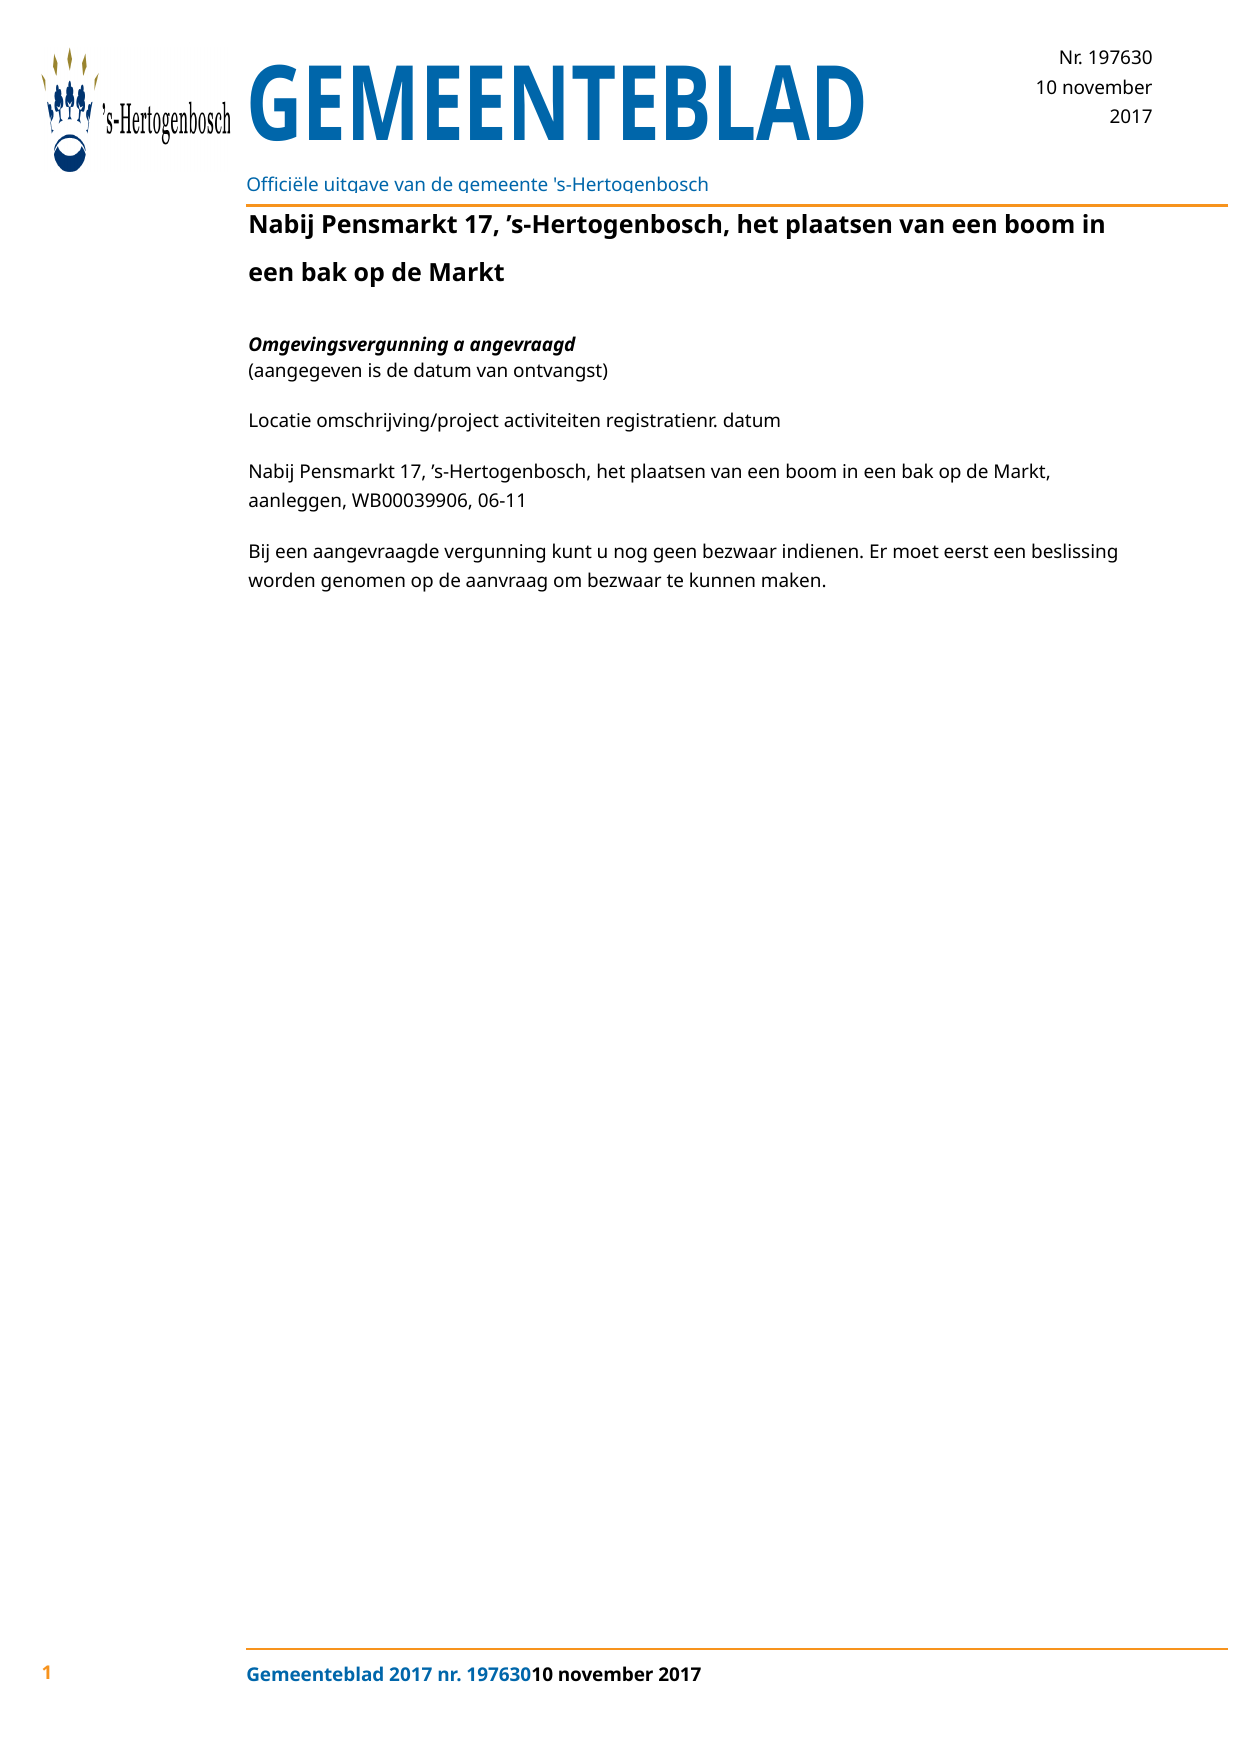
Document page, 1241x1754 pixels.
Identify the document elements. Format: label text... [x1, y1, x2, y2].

text Bij een aangevraagde vergunning kunt u nog geen bezwaar indienen. Er moet eerst een beslissing worden genomen op de aanvraag om bezwaar te kunnen maken. [248, 538, 1152, 593]
text (aangegeven is de datum van ontvangst) [248, 357, 1152, 383]
text Nabij Pensmarkt 17, ’s-Hertogenbosch, het plaatsen van een boom in een bak op de Markt, aanleggen, WB00039906, 06-11 [248, 458, 1152, 513]
picture [41, 47, 231, 172]
text Omgevingsvergunning a angevraagd [248, 331, 1152, 357]
text Nabij Pensmarkt 17, ’s-Hertogenbosch, het plaatsen van een boom in een bak op de Markt [248, 207, 1152, 288]
text Locatie omschrijving/project activiteiten registratienr. datum [248, 408, 1152, 433]
